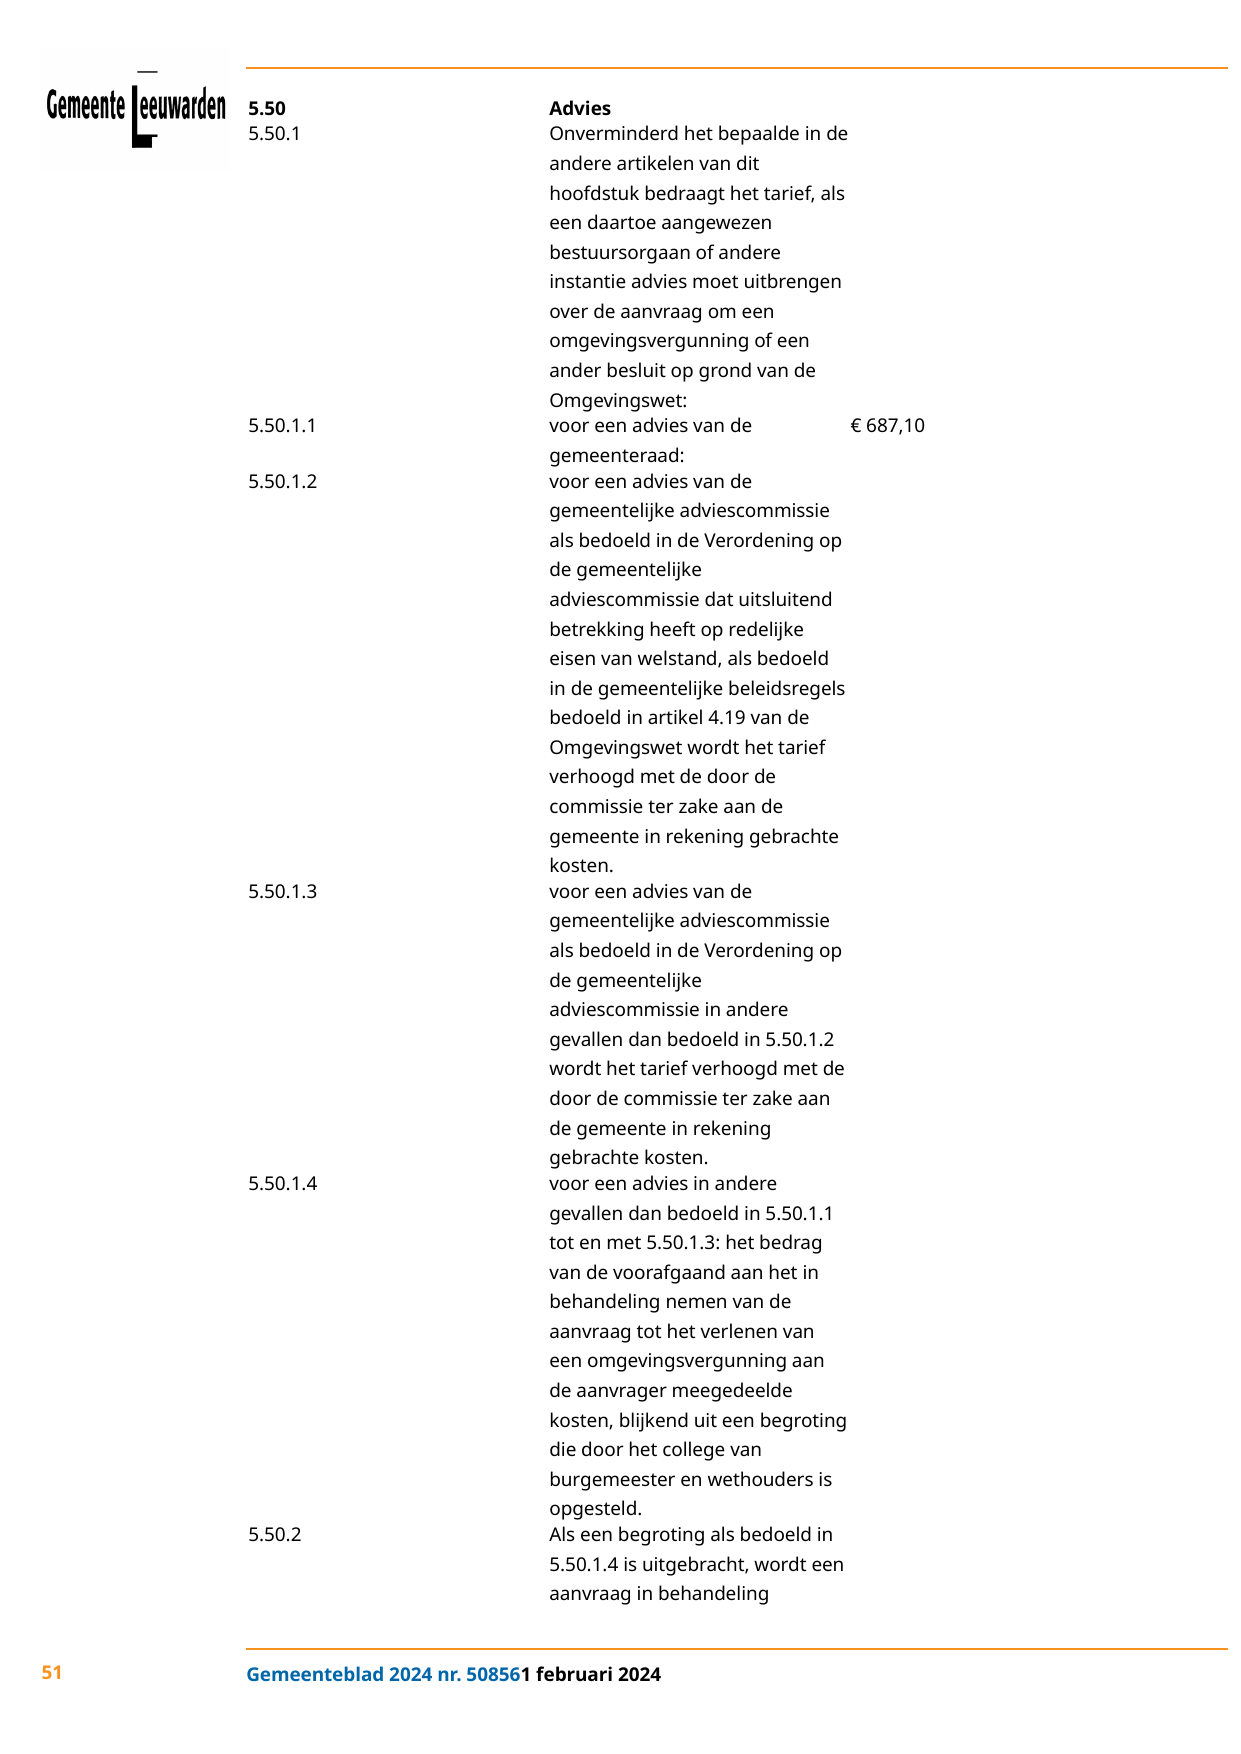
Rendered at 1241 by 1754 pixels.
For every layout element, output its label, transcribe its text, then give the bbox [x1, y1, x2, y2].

table_cell voor een advies van de gemeentelijke adviescommissie als bedoeld in de Verordening op de gemeentelijke adviescommissie dat uitsluitend betrekking heeft op redelijke eisen van welstand, als bedoeld in de gemeentelijke beleidsregels bedoeld in artikel 4.19 van de Omgevingswet wordt het tarief verhoogd met de door de commissie ter zake aan de gemeente in rekening gebrachte kosten. [549, 468, 850, 878]
table_cell Advies [549, 95, 850, 121]
table_cell 5.50.1.4 [248, 1170, 549, 1521]
table_cell 5.50.1.2 [248, 468, 549, 878]
picture [41, 47, 231, 172]
table_cell voor een advies van de gemeentelijke adviescommissie als bedoeld in de Verordening op de gemeentelijke adviescommissie in andere gevallen dan bedoeld in 5.50.1.2 wordt het tarief verhoogd met de door de commissie ter zake aan de gemeente in rekening gebrachte kosten. [549, 878, 850, 1170]
table_cell 5.50.1 [248, 121, 549, 412]
table_cell Onverminderd het bepaalde in de andere artikelen van dit hoofdstuk bedraagt het tarief, als een daartoe aangewezen bestuursorgaan of andere instantie advies moet uitbrengen over de aanvraag om een omgevingsvergunning of een ander besluit op grond van de Omgevingswet: [549, 121, 850, 412]
table_cell voor een advies in andere gevallen dan bedoeld in 5.50.1.1 tot en met 5.50.1.3: het bedrag van de voorafgaand aan het in behandeling nemen van de aanvraag tot het verlenen van een omgevingsvergunning aan de aanvrager meegedeelde kosten, blijkend uit een begroting die door het college van burgemeester en wethouders is opgesteld. [549, 1170, 850, 1521]
table_cell [850, 121, 1152, 412]
table_cell 5.50.2 [248, 1521, 549, 1606]
table_cell € 687,10 [850, 413, 1152, 468]
table_cell [850, 1170, 1152, 1521]
table_cell [850, 95, 1152, 121]
table_cell [850, 878, 1152, 1170]
table_cell 5.50 [248, 95, 549, 121]
table_cell [850, 1521, 1152, 1606]
table_cell [850, 468, 1152, 878]
table_cell Als een begroting als bedoeld in 5.50.1.4 is uitgebracht, wordt een aanvraag in behandeling [549, 1521, 850, 1606]
table_cell voor een advies van de gemeenteraad: [549, 413, 850, 468]
table_cell 5.50.1.1 [248, 413, 549, 468]
table_cell 5.50.1.3 [248, 878, 549, 1170]
